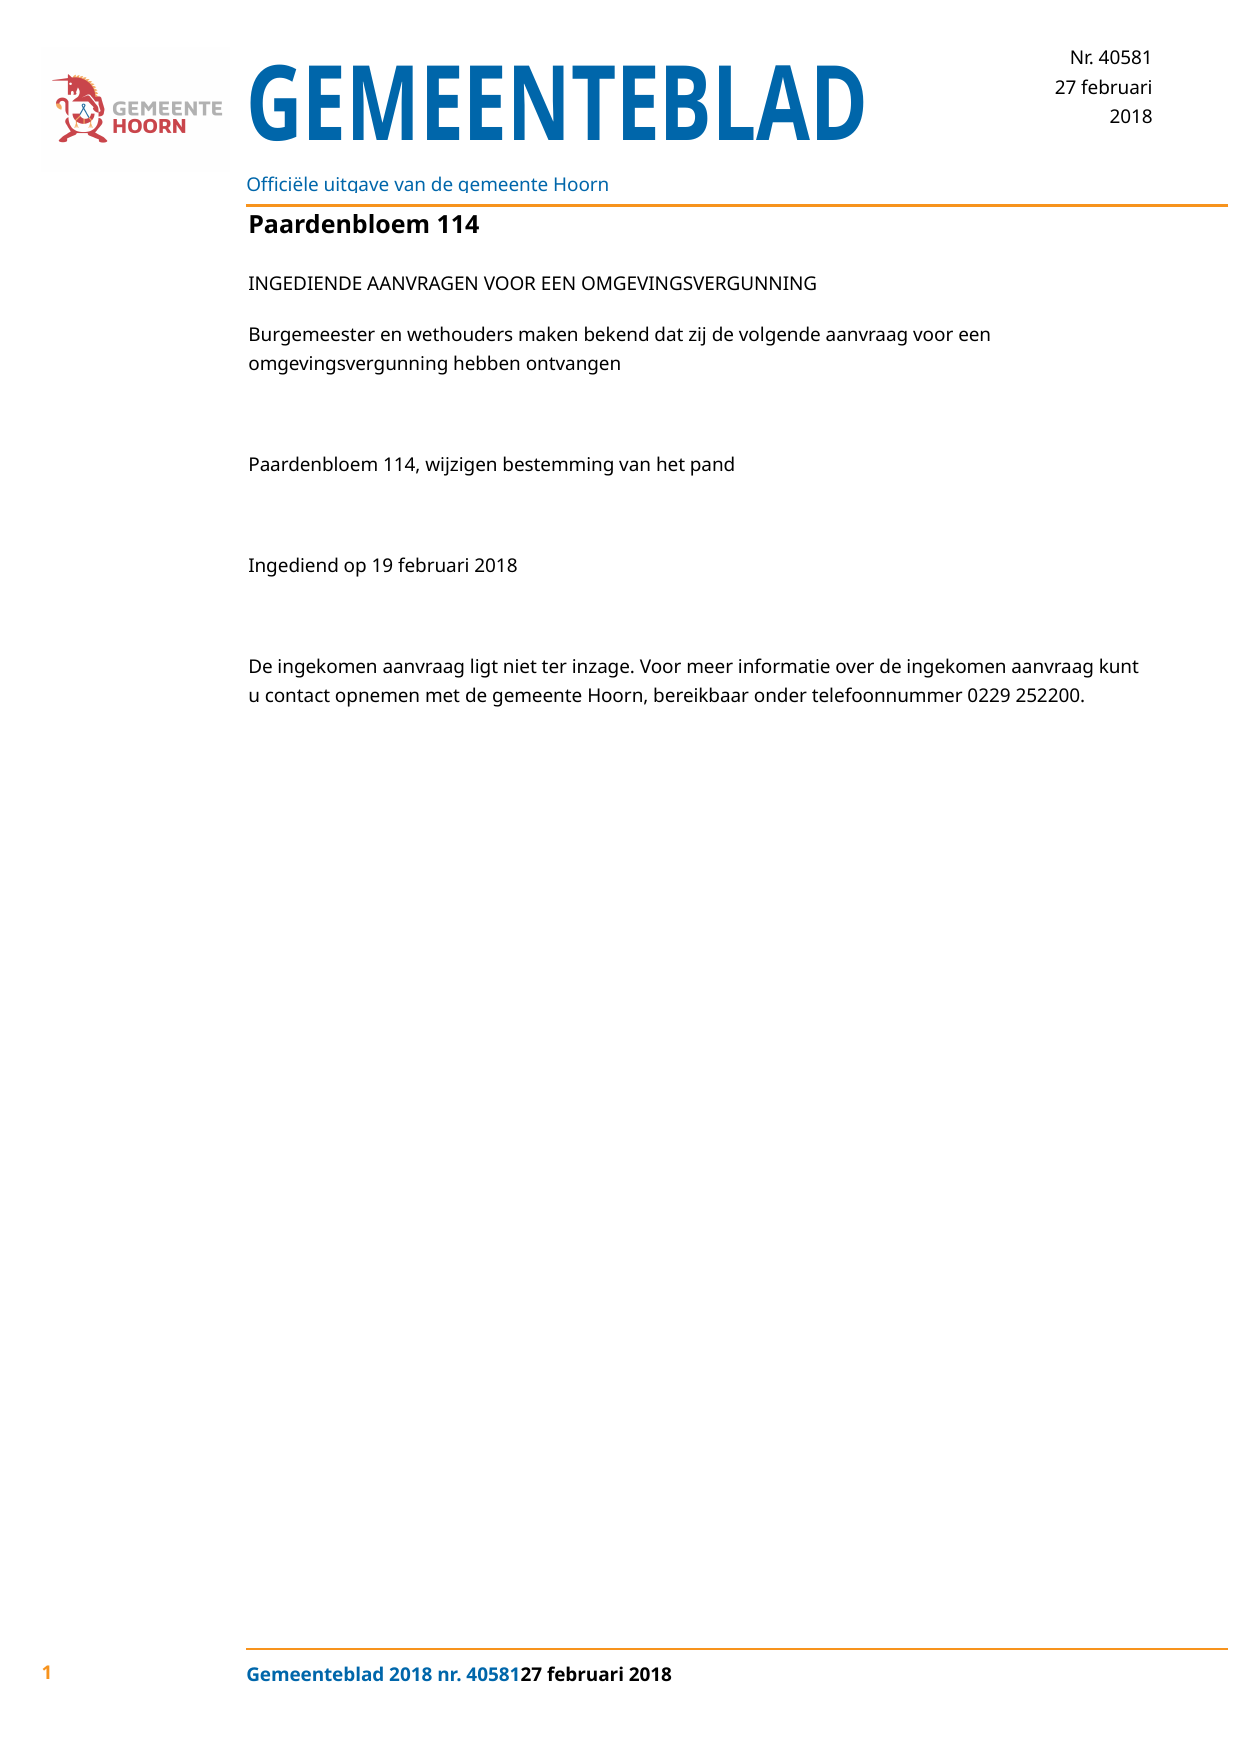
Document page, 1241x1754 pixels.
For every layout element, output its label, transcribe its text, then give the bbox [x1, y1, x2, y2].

picture [41, 47, 231, 172]
text INGEDIENDE AANVRAGEN VOOR EEN OMGEVINGSVERGUNNING [248, 270, 1152, 296]
text De ingekomen aanvraag ligt niet ter inzage. Voor meer informatie over de ingekomen aanvraag kunt u contact opnemen met de gemeente Hoorn, bereikbaar onder telefoonnummer 0229 252200. [248, 653, 1152, 708]
text Burgemeester en wethouders maken bekend dat zij de volgende aanvraag voor een omgevingsvergunning hebben ontvangen [248, 321, 1152, 376]
text Ingediend op 19 februari 2018 [248, 552, 1152, 578]
text Paardenbloem 114, wijzigen bestemming van het pand [248, 451, 1152, 477]
text Paardenbloem 114 [248, 207, 1152, 241]
